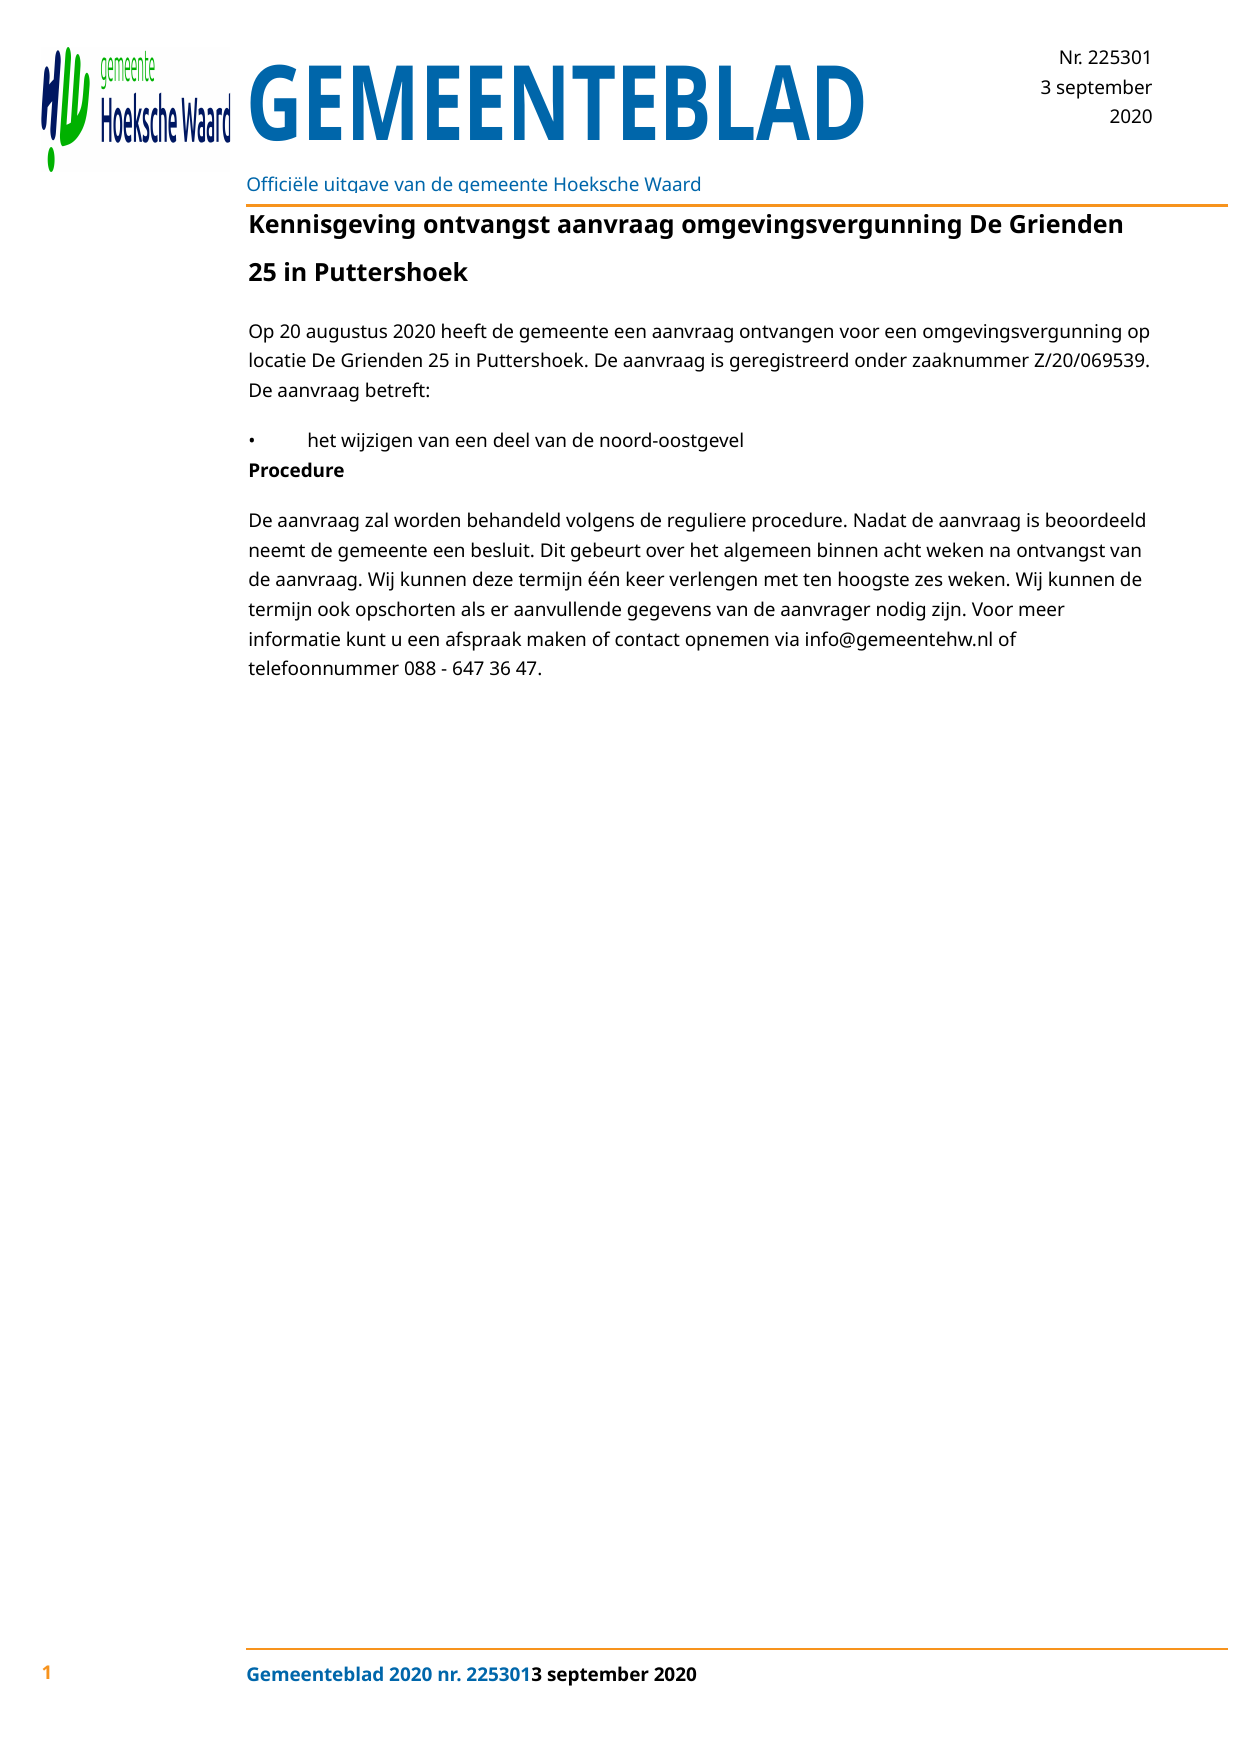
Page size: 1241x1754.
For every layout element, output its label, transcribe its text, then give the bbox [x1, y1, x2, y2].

list het wijzigen van een deel van de noord-oostgevel [248, 427, 1152, 453]
text Procedure [248, 457, 1152, 483]
text Kennisgeving ontvangst aanvraag omgevingsvergunning De Grienden 25 in Puttershoek [248, 207, 1152, 288]
text Op 20 augustus 2020 heeft de gemeente een aanvraag ontvangen voor een omgevingsvergunning op locatie De Grienden 25 in Puttershoek. De aanvraag is geregistreerd onder zaaknummer Z/20/069539. De aanvraag betreft: [248, 318, 1152, 403]
text De aanvraag zal worden behandeld volgens de reguliere procedure. Nadat de aanvraag is beoordeeld neemt de gemeente een besluit. Dit gebeurt over het algemeen binnen acht weken na ontvangst van de aanvraag. Wij kunnen deze termijn één keer verlengen met ten hoogste zes weken. Wij kunnen de termijn ook opschorten als er aanvullende gegevens van de aanvrager nodig zijn. Voor meer informatie kunt u een afspraak maken of contact opnemen via info@gemeentehw.nl of telefoonnummer 088 - 647 36 47. [248, 507, 1152, 681]
picture [41, 47, 231, 172]
